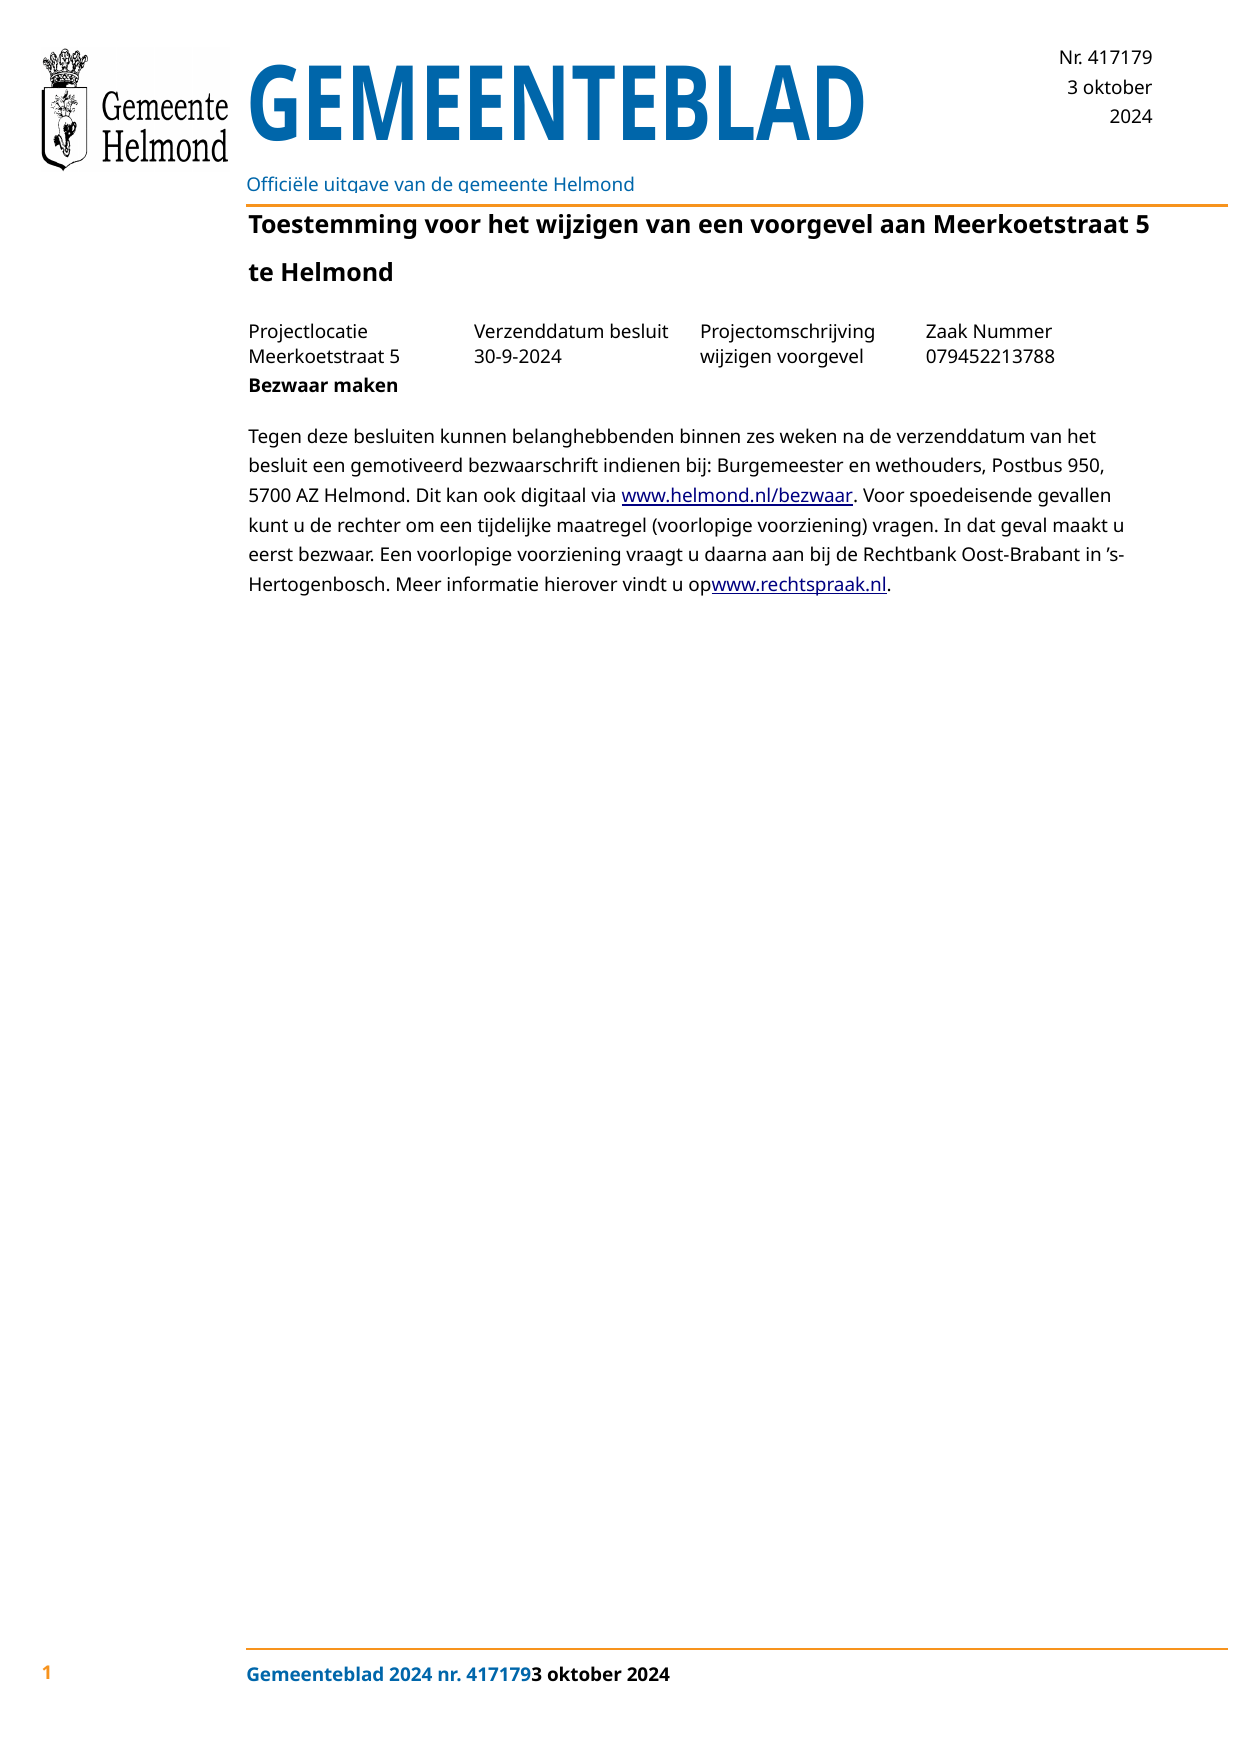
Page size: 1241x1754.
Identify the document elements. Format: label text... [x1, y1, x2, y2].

table_cell 079452213788 [926, 344, 1152, 369]
table_header Zaak Nummer [926, 318, 1152, 344]
table_cell Meerkoetstraat 5 [248, 344, 474, 369]
table_cell 30-9-2024 [474, 344, 700, 369]
picture [41, 47, 231, 172]
table_header Projectlocatie [248, 318, 474, 344]
text Toestemming voor het wijzigen van een voorgevel aan Meerkoetstraat 5 te Helmond [248, 207, 1152, 288]
table_cell wijzigen voorgevel [700, 344, 926, 369]
table_header Projectomschrijving [700, 318, 926, 344]
table_header Verzenddatum besluit [474, 318, 700, 344]
text Tegen deze besluiten kunnen belanghebbenden binnen zes weken na de verzenddatum van het besluit een gemotiveerd bezwaarschrift indienen bij: Burgemeester en wethouders, Postbus 950, 5700 AZ Helmond. Dit kan ook digitaal via www.helmond.nl/bezwaar. Voor spoedeisende gevallen kunt u de rechter om een tijdelijke maatregel (voorlopige voorziening) vragen. In dat geval maakt u eerst bezwaar. Een voorlopige voorziening vraagt u daarna aan bij de Rechtbank Oost-Brabant in ’s-Hertogenbosch. Meer informatie hierover vindt u opwww.rechtspraak.nl. [248, 423, 1152, 597]
text Bezwaar maken [248, 373, 1152, 398]
